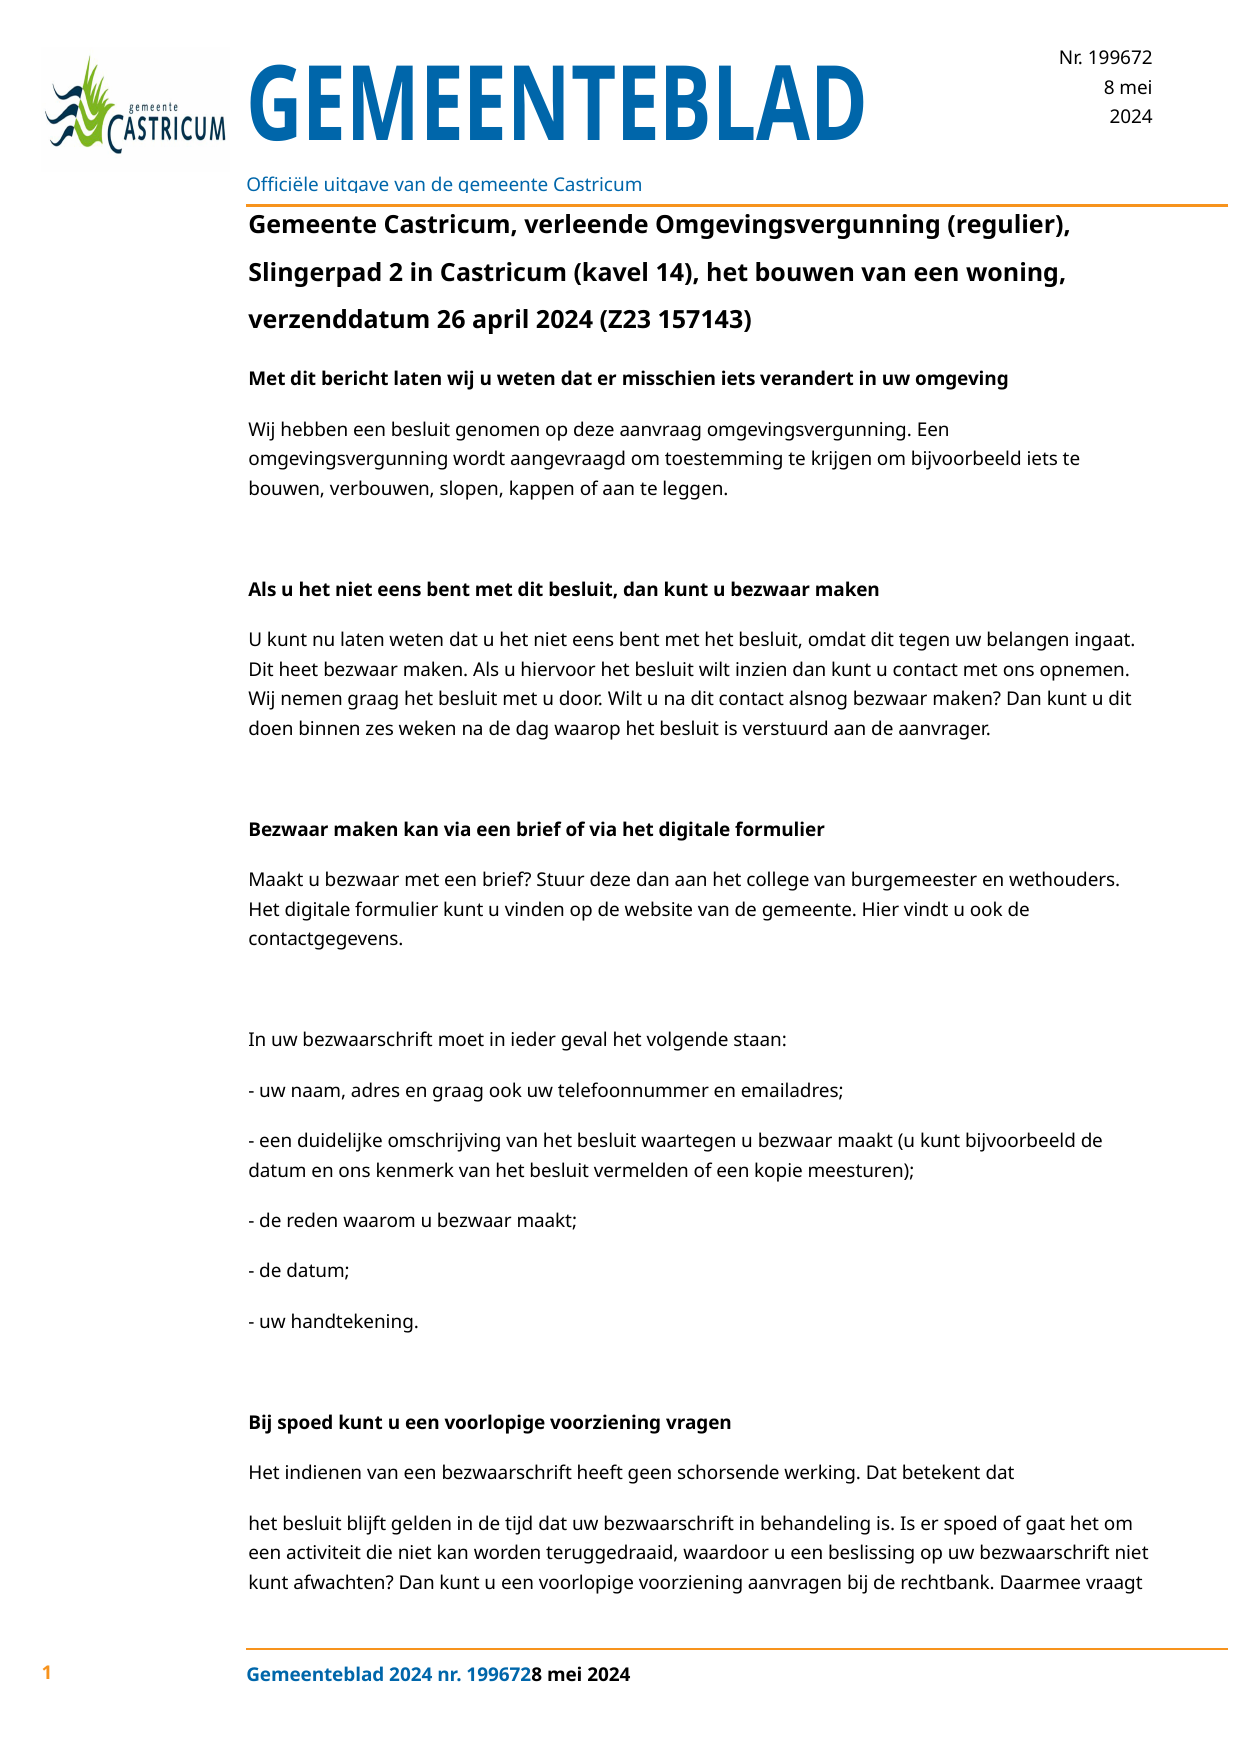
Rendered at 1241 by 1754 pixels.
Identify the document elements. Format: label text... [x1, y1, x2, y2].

text Gemeente Castricum, verleende Omgevingsvergunning (regulier), Slingerpad 2 in Castricum (kavel 14), het bouwen van een woning, verzenddatum 26 april 2024 (Z23 157143) [248, 207, 1152, 336]
text U kunt nu laten weten dat u het niet eens bent met het besluit, omdat dit tegen uw belangen ingaat. Dit heet bezwaar maken. Als u hiervoor het besluit wilt inzien dan kunt u contact met ons opnemen. Wij nemen graag het besluit met u door. Wilt u na dit contact alsnog bezwaar maken? Dan kunt u dit doen binnen zes weken na de dag waarop het besluit is verstuurd aan de aanvrager. [248, 626, 1152, 741]
text het besluit blijft gelden in de tijd dat uw bezwaarschrift in behandeling is. Is er spoed of gaat het om een activiteit die niet kan worden teruggedraaid, waardoor u een beslissing op uw bezwaarschrift niet kunt afwachten? Dan kunt u een voorlopige voorziening aanvragen bij de rechtbank. Daarmee vraagt [248, 1510, 1152, 1594]
text Bij spoed kunt u een voorlopige voorziening vragen [248, 1409, 1152, 1434]
text Maakt u bezwaar met een brief? Stuur deze dan aan het college van burgemeester en wethouders. Het digitale formulier kunt u vinden op de website van de gemeente. Hier vindt u ook de contactgegevens. [248, 866, 1152, 951]
text Wij hebben een besluit genomen op deze aanvraag omgevingsvergunning. Een omgevingsvergunning wordt aangevraagd om toestemming te krijgen om bijvoorbeeld iets te bouwen, verbouwen, slopen, kappen of aan te leggen. [248, 416, 1152, 501]
text Het indienen van een bezwaarschrift heeft geen schorsende werking. Dat betekent dat [248, 1459, 1152, 1485]
text - een duidelijke omschrijving van het besluit waartegen u bezwaar maakt (u kunt bijvoorbeeld de datum en ons kenmerk van het besluit vermelden of een kopie meesturen); [248, 1127, 1152, 1182]
text - de datum; [248, 1258, 1152, 1283]
text Met dit bericht laten wij u weten dat er misschien iets verandert in uw omgeving [248, 366, 1152, 391]
text Als u het niet eens bent met dit besluit, dan kunt u bezwaar maken [248, 576, 1152, 602]
text In uw bezwaarschrift moet in ieder geval het volgende staan: [248, 1026, 1152, 1052]
text Bezwaar maken kan via een brief of via het digitale formulier [248, 816, 1152, 842]
text - uw naam, adres en graag ook uw telefoonnummer en emailadres; [248, 1077, 1152, 1102]
picture [41, 47, 231, 172]
text - de reden waarom u bezwaar maakt; [248, 1207, 1152, 1233]
text - uw handtekening. [248, 1308, 1152, 1334]
